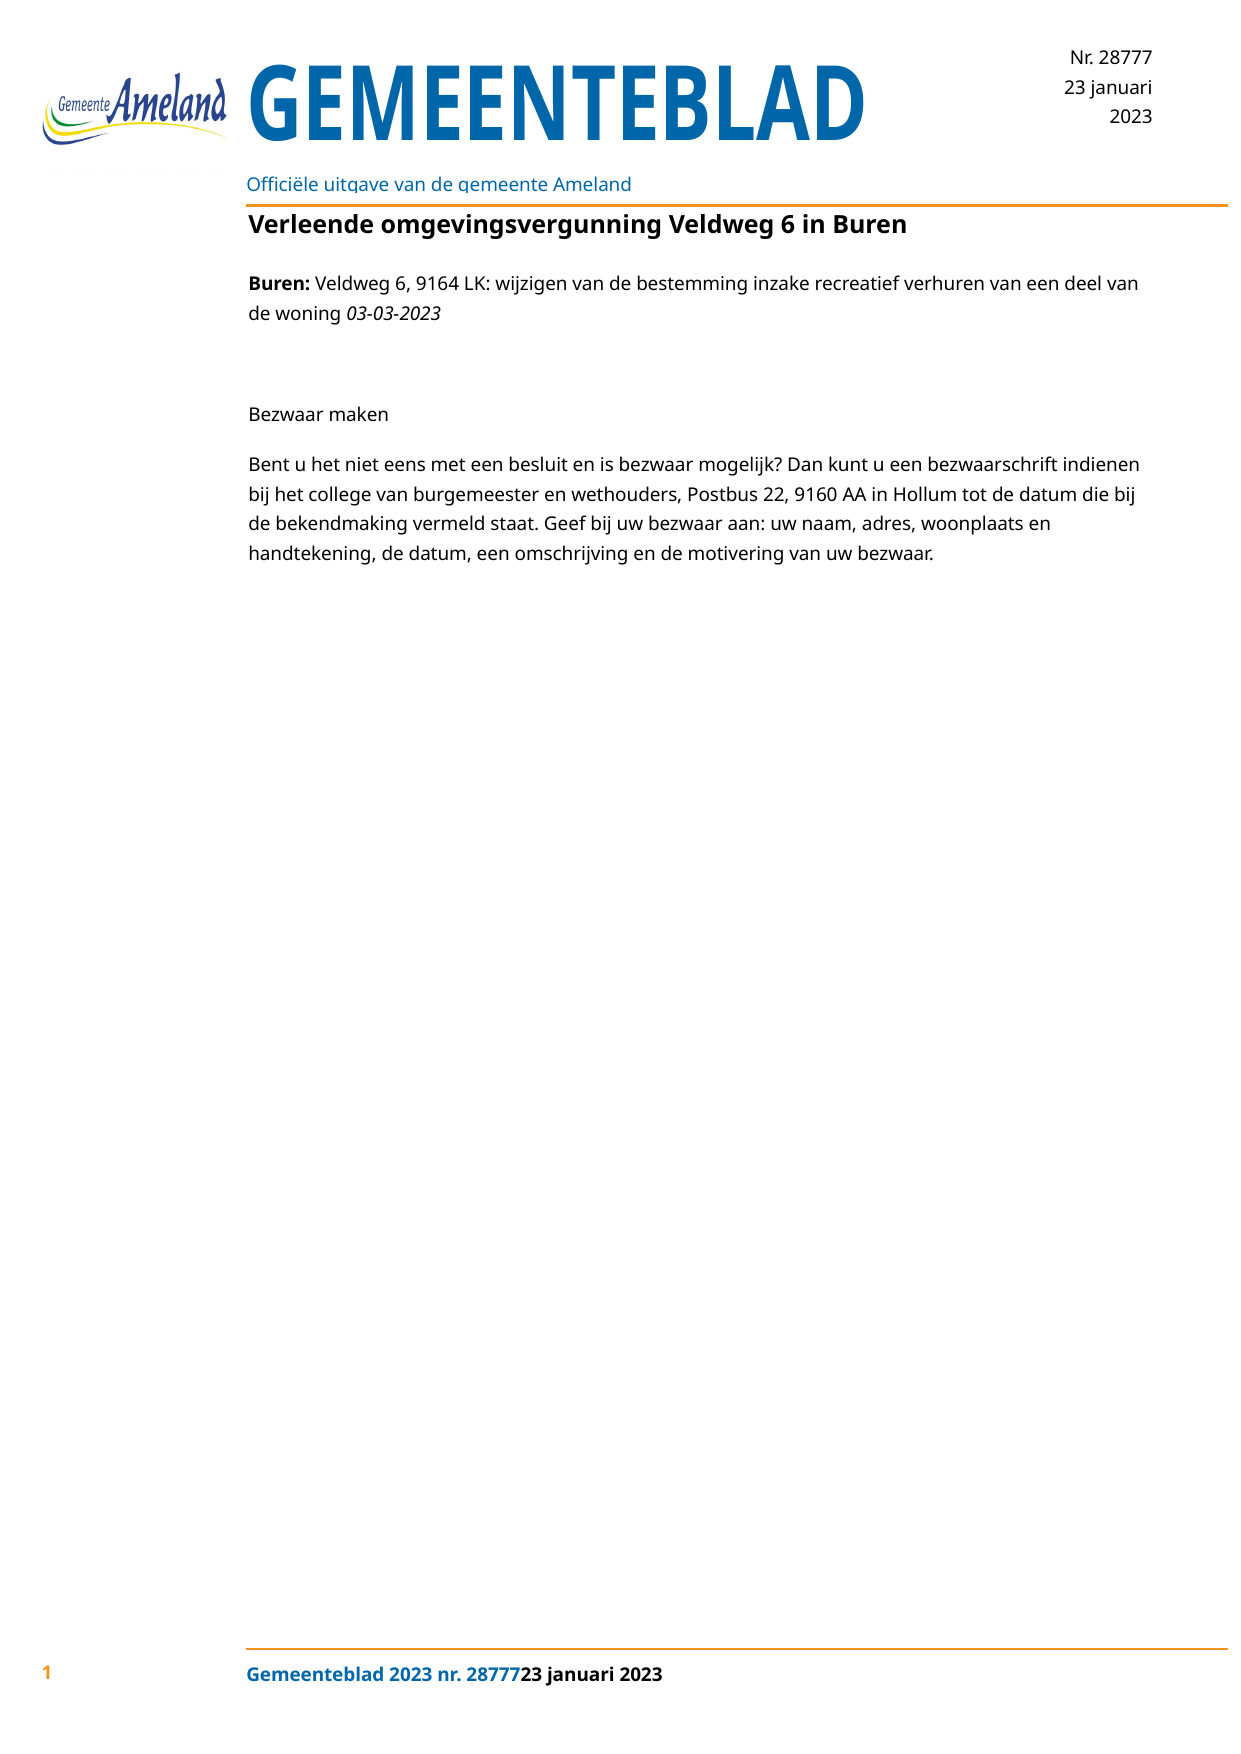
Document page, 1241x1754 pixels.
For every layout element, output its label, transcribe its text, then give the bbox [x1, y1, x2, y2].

text Verleende omgevingsvergunning Veldweg 6 in Buren [248, 207, 1152, 241]
text Bezwaar maken [248, 401, 1152, 426]
text Bent u het niet eens met een besluit en is bezwaar mogelijk? Dan kunt u een bezwaarschrift indienen bij het college van burgemeester en wethouders, Postbus 22, 9160 AA in Hollum tot de datum die bij de bekendmaking vermeld staat. Geef bij uw bezwaar aan: uw naam, adres, woonplaats en handtekening, de datum, een omschrijving en de motivering van uw bezwaar. [248, 451, 1152, 566]
text Buren: Veldweg 6, 9164 LK: wijzigen van de bestemming inzake recreatief verhuren van een deel van de woning 03-03-2023 [248, 270, 1152, 326]
picture [41, 47, 231, 172]
